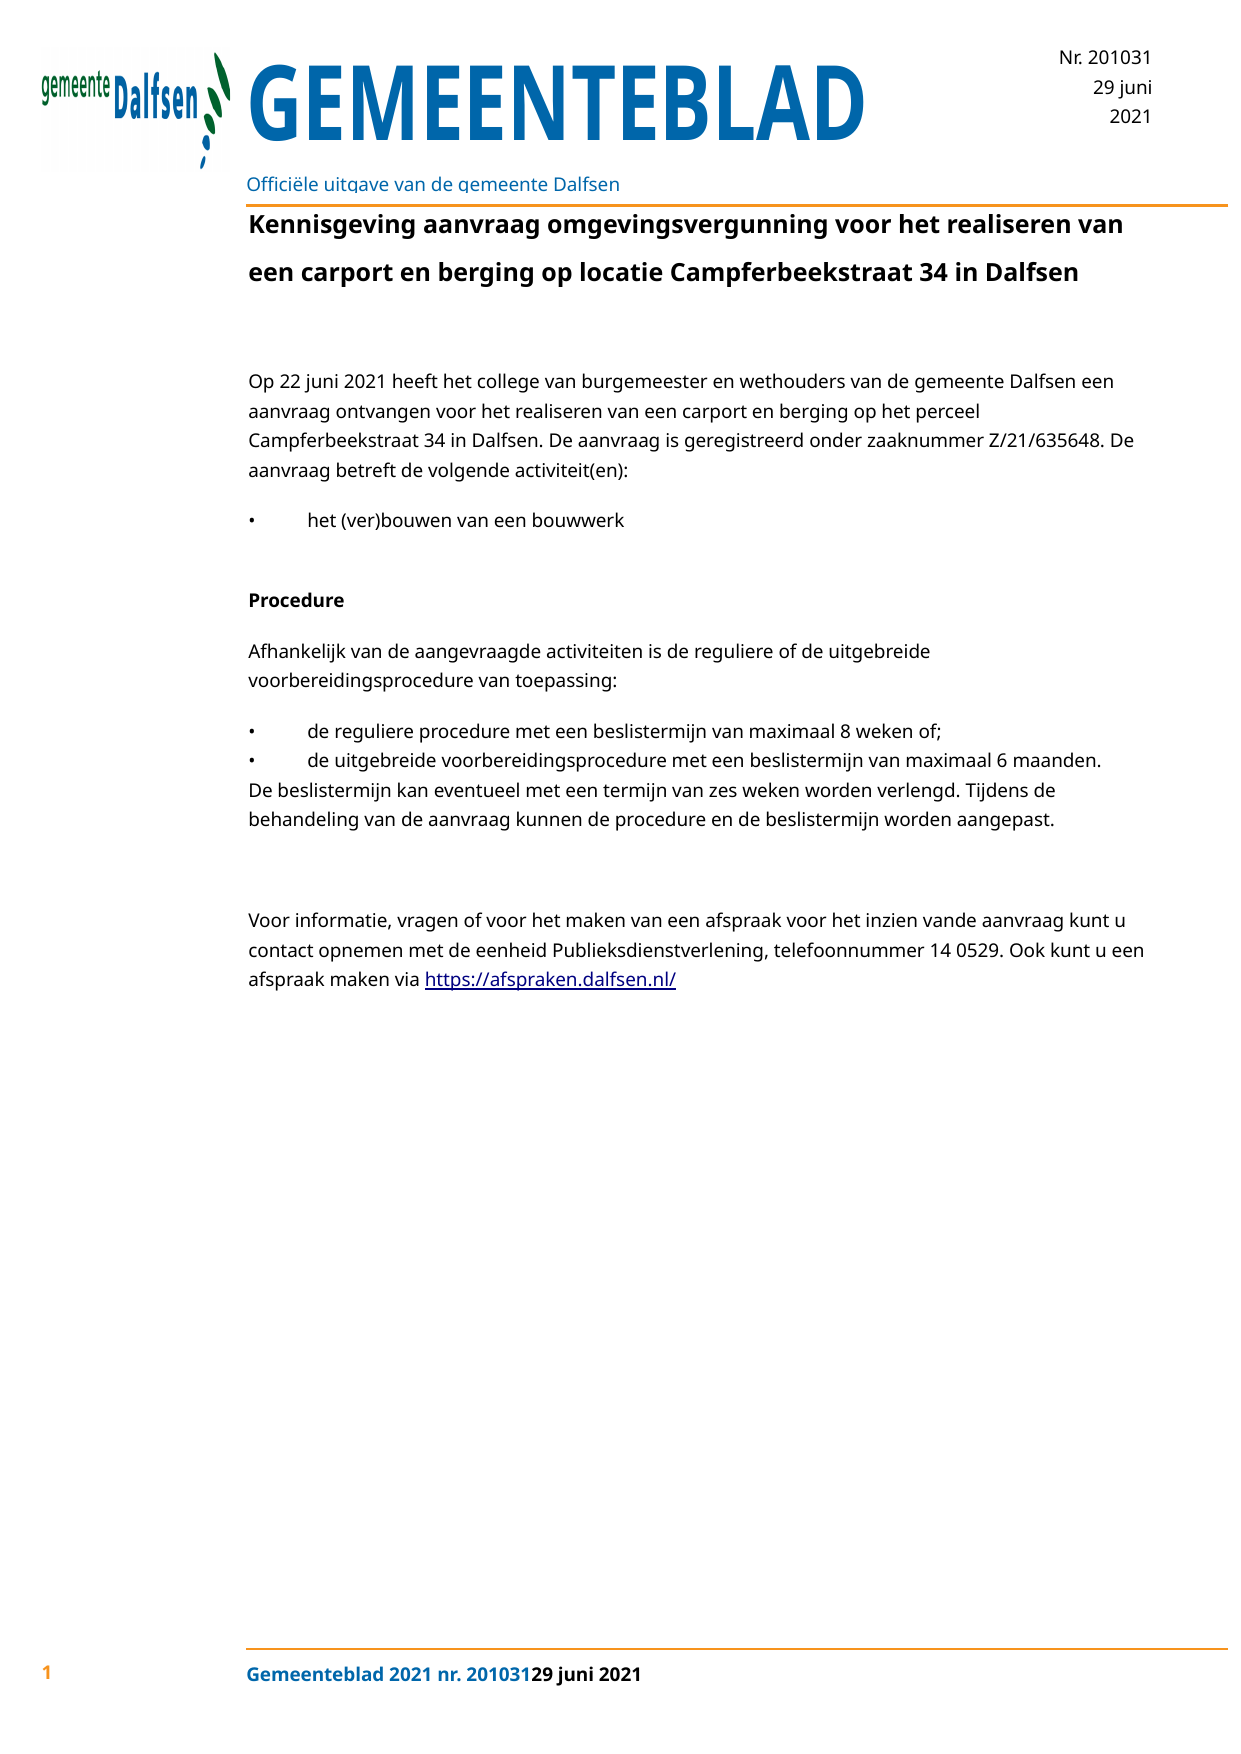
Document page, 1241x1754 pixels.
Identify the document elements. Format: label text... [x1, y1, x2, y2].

list het (ver)bouwen van een bouwwerk [248, 507, 1152, 533]
text Kennisgeving aanvraag omgevingsvergunning voor het realiseren van een carport en berging op locatie Campferbeekstraat 34 in Dalfsen [248, 207, 1152, 288]
list de reguliere procedure met een beslistermijn van maximaal 8 weken of; [248, 718, 1152, 744]
text Procedure [248, 587, 1152, 613]
text Afhankelijk van de aangevraagde activiteiten is de reguliere of de uitgebreide voorbereidingsprocedure van toepassing: [248, 638, 1152, 693]
list de uitgebreide voorbereidingsprocedure met een beslistermijn van maximaal 6 maanden. [248, 747, 1152, 773]
text De beslistermijn kan eventueel met een termijn van zes weken worden verlengd. Tijdens de behandeling van de aanvraag kunnen de procedure en de beslistermijn worden aangepast. [248, 777, 1152, 832]
text Voor informatie, vragen of voor het maken van een afspraak voor het inzien vande aanvraag kunt u contact opnemen met de eenheid Publieksdienstverlening, telefoonnummer 14 0529. Ook kunt u een afspraak maken via https://afspraken.dalfsen.nl/ [248, 907, 1152, 992]
picture [41, 47, 231, 172]
text Op 22 juni 2021 heeft het college van burgemeester en wethouders van de gemeente Dalfsen een aanvraag ontvangen voor het realiseren van een carport en berging op het perceel Campferbeekstraat 34 in Dalfsen. De aanvraag is geregistreerd onder zaaknummer Z/21/635648. De aanvraag betreft de volgende activiteit(en): [248, 368, 1152, 483]
